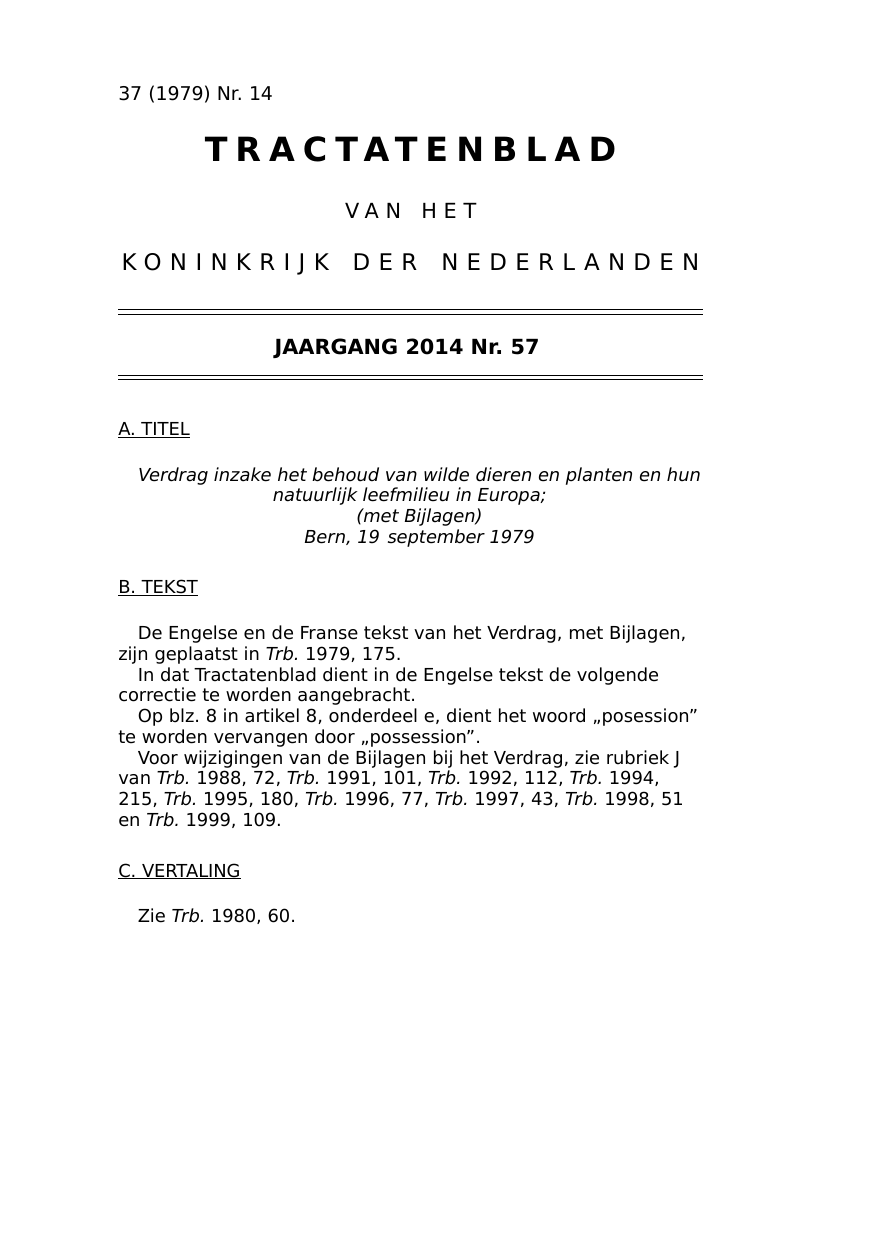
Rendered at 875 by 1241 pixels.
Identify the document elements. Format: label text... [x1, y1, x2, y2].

subtitle C. VERTALING [118, 860, 703, 881]
text JAARGANG 2014 Nr. 57 [118, 335, 703, 359]
subtitle B. TEKST [118, 577, 703, 598]
text TRACTATENBLAD [118, 130, 703, 169]
text Voor wijzigingen van de Bijlagen bij het Verdrag, zie rubriek J van Trb. 1988, 72, Trb. 1991, 101, Trb. 1992, 112, Trb. 1994, 215, Trb. 1995, 180, Trb. 1996, 77, Trb. 1997, 43, Trb. 1998, 51 en Trb. 1999, 109. [118, 747, 703, 830]
text De Engelse en de Franse tekst van het Verdrag, met Bijlagen, zijn geplaatst in Trb. 1979, 175. [118, 623, 703, 664]
text Zie Trb. 1980, 60. [118, 906, 703, 927]
text In dat Tractatenblad dient in de Engelse tekst de volgende correctie te worden aangebracht. [118, 664, 703, 706]
subtitle A. TITEL [118, 419, 703, 439]
text (met Bijlagen) [118, 506, 703, 527]
text VAN HET [118, 199, 703, 223]
text 37 (1979) Nr. 14 [118, 83, 703, 105]
text Op blz. 8 in artikel 8, onderdeel e, dient het woord „posession” te worden vervangen door „possession”. [118, 706, 703, 747]
text Bern, 19 september 1979 [118, 527, 703, 547]
text Verdrag inzake het behoud van wilde dieren en planten en hun natuurlijk leefmilieu in Europa; [118, 464, 703, 506]
text KONINKRIJK DER NEDERLANDEN [118, 249, 703, 276]
